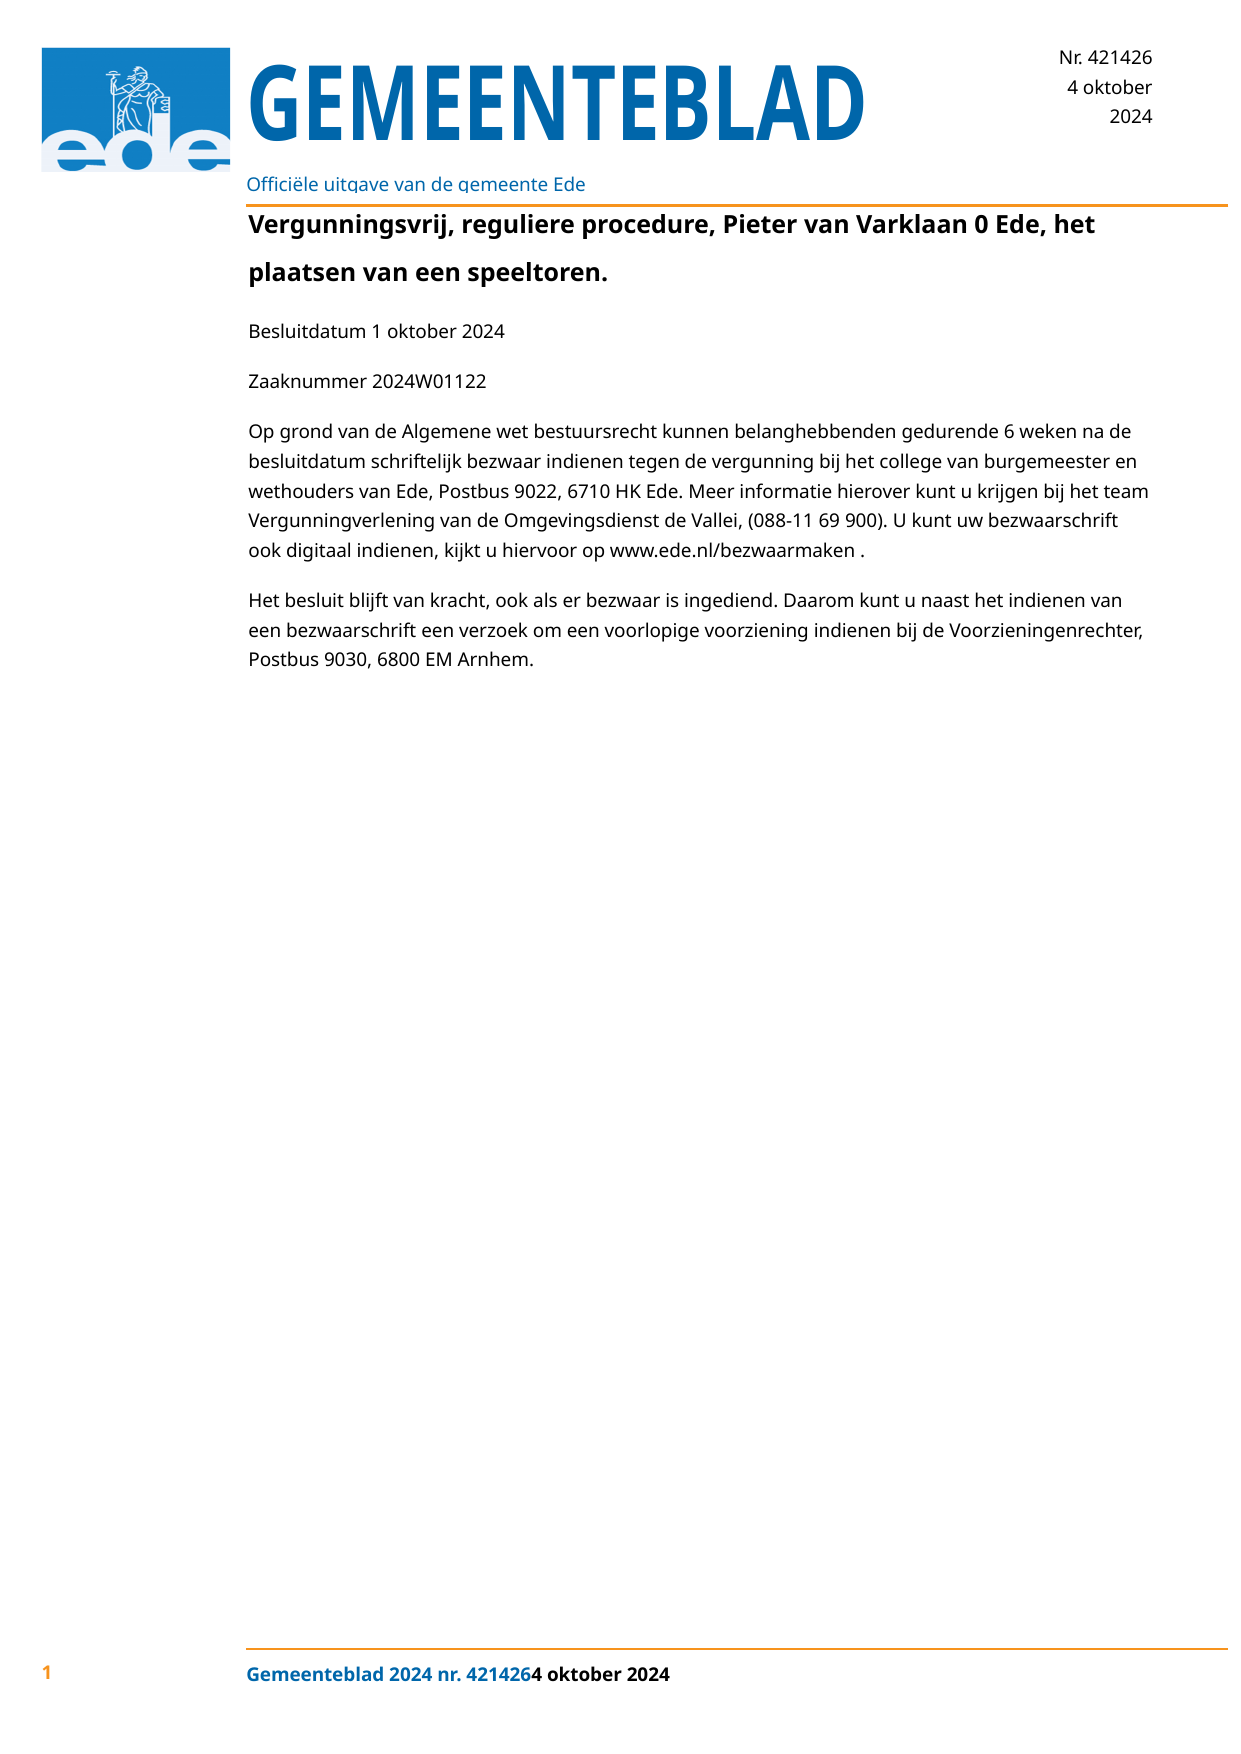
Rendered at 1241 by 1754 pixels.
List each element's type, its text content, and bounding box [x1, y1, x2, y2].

text Op grond van de Algemene wet bestuursrecht kunnen belanghebbenden gedurende 6 weken na de besluitdatum schriftelijk bezwaar indienen tegen de vergunning bij het college van burgemeester en wethouders van Ede, Postbus 9022, 6710 HK Ede. Meer informatie hierover kunt u krijgen bij het team Vergunningverlening van de Omgevingsdienst de Vallei, (088-11 69 900). U kunt uw bezwaarschrift ook digitaal indienen, kijkt u hiervoor op www.ede.nl/bezwaarmaken . [248, 419, 1152, 563]
picture [41, 47, 231, 172]
text Zaaknummer 2024W01122 [248, 368, 1152, 394]
text Vergunningsvrij, reguliere procedure, Pieter van Varklaan 0 Ede, het plaatsen van een speeltoren. [248, 207, 1152, 288]
text Besluitdatum 1 oktober 2024 [248, 318, 1152, 344]
text Het besluit blijft van kracht, ook als er bezwaar is ingediend. Daarom kunt u naast het indienen van een bezwaarschrift een verzoek om een voorlopige voorziening indienen bij de Voorzieningenrechter, Postbus 9030, 6800 EM Arnhem. [248, 587, 1152, 672]
